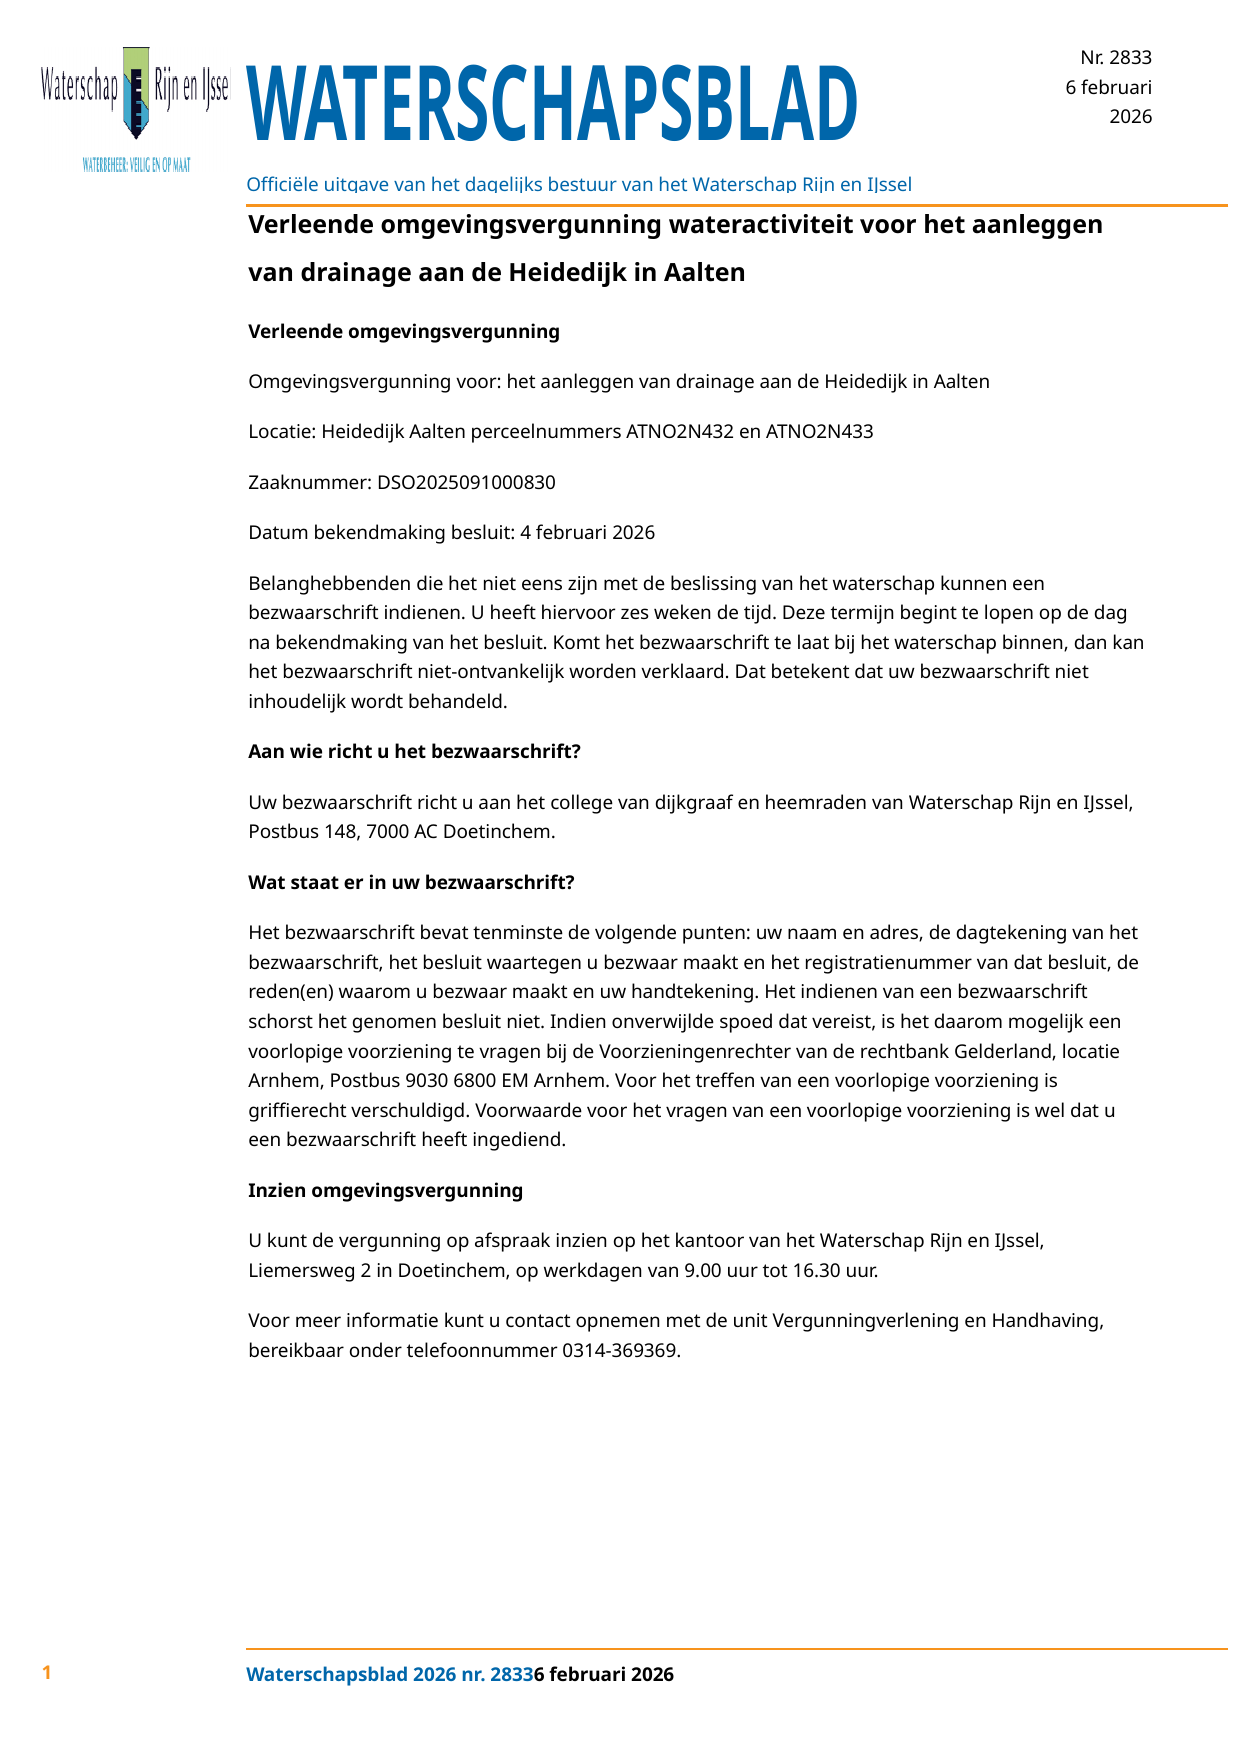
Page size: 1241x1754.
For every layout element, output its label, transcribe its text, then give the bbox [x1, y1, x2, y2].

text Verleende omgevingsvergunning wateractiviteit voor het aanleggen van drainage aan de Heidedijk in Aalten [248, 207, 1152, 288]
text Belanghebbenden die het niet eens zijn met de beslissing van het waterschap kunnen een bezwaarschrift indienen. U heeft hiervoor zes weken de tijd. Deze termijn begint te lopen op de dag na bekendmaking van het besluit. Komt het bezwaarschrift te laat bij het waterschap binnen, dan kan het bezwaarschrift niet-ontvankelijk worden verklaard. Dat betekent dat uw bezwaarschrift niet inhoudelijk wordt behandeld. [248, 570, 1152, 714]
text Verleende omgevingsvergunning [248, 318, 1152, 344]
text Inzien omgevingsvergunning [248, 1177, 1152, 1203]
text Het bezwaarschrift bevat tenminste de volgende punten: uw naam en adres, de dagtekening van het bezwaarschrift, het besluit waartegen u bezwaar maakt en het registratienummer van dat besluit, de reden(en) waarom u bezwaar maakt en uw handtekening. Het indienen van een bezwaarschrift schorst het genomen besluit niet. Indien onverwijlde spoed dat vereist, is het daarom mogelijk een voorlopige voorziening te vragen bij de Voorzieningenrechter van de rechtbank Gelderland, locatie Arnhem, Postbus 9030 6800 EM Arnhem. Voor het treffen van een voorlopige voorziening is griffierecht verschuldigd. Voorwaarde voor het vragen van een voorlopige voorziening is wel dat u een bezwaarschrift heeft ingediend. [248, 919, 1152, 1152]
text U kunt de vergunning op afspraak inzien op het kantoor van het Waterschap Rijn en IJssel, Liemersweg 2 in Doetinchem, op werkdagen van 9.00 uur tot 16.30 uur. [248, 1227, 1152, 1283]
picture [41, 47, 231, 172]
text Aan wie richt u het bezwaarschrift? [248, 739, 1152, 764]
text Voor meer informatie kunt u contact opnemen met de unit Vergunningverlening en Handhaving, bereikbaar onder telefoonnummer 0314-369369. [248, 1307, 1152, 1363]
text Locatie: Heidedijk Aalten perceelnummers ATNO2N432 en ATNO2N433 [248, 419, 1152, 444]
text Datum bekendmaking besluit: 4 februari 2026 [248, 519, 1152, 545]
text Uw bezwaarschrift richt u aan het college van dijkgraaf en heemraden van Waterschap Rijn en IJssel, Postbus 148, 7000 AC Doetinchem. [248, 789, 1152, 844]
text Omgevingsvergunning voor: het aanleggen van drainage aan de Heidedijk in Aalten [248, 368, 1152, 394]
text Wat staat er in uw bezwaarschrift? [248, 869, 1152, 895]
text Zaaknummer: DSO2025091000830 [248, 469, 1152, 495]
